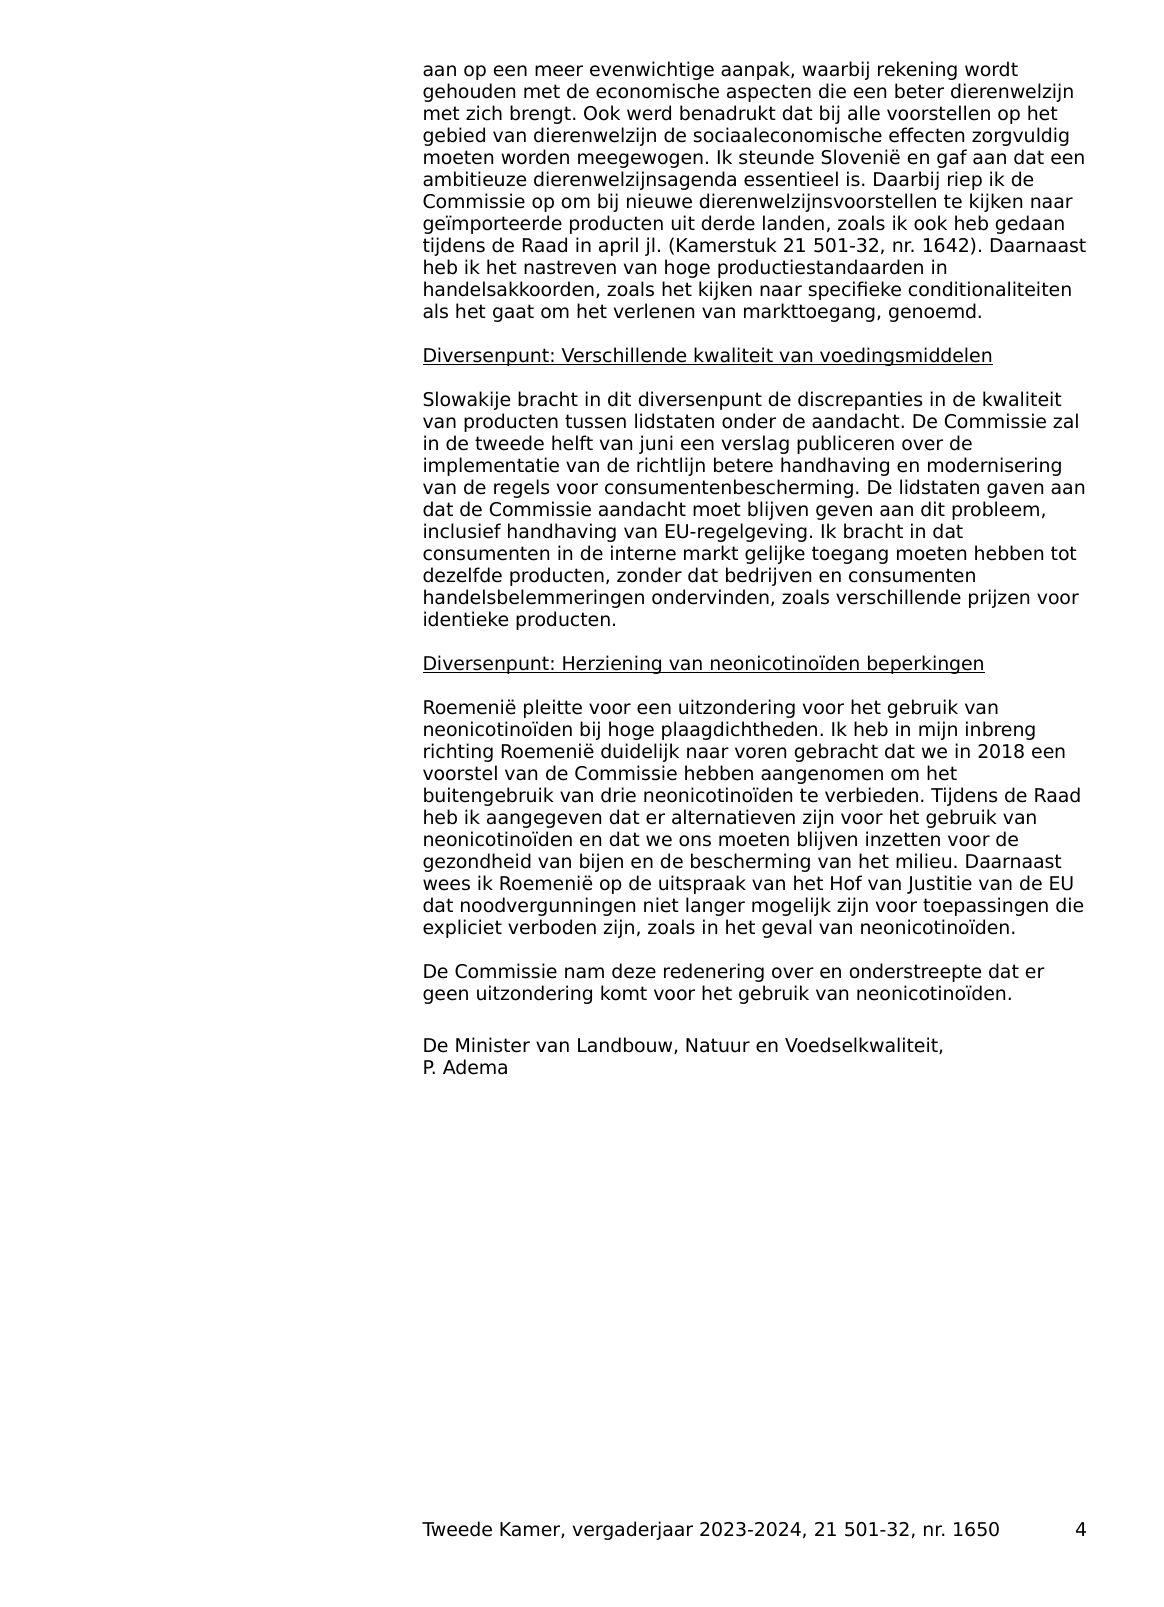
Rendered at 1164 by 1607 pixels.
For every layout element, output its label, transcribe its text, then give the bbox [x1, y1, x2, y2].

subtitle Diversenpunt: Verschillende kwaliteit van voedingsmiddelen [422, 345, 1087, 367]
text Roemenië pleitte voor een uitzondering voor het gebruik van neonicotinoïden bij hoge plaagdichtheden. Ik heb in mijn inbreng richting Roemenië duidelijk naar voren gebracht dat we in 2018 een voorstel van de Commissie hebben aangenomen om het buitengebruik van drie neonicotinoïden te verbieden. Tijdens de Raad heb ik aangegeven dat er alternatieven zijn voor het gebruik van neonicotinoïden en dat we ons moeten blijven inzetten voor de gezondheid van bijen en de bescherming van het milieu. Daarnaast wees ik Roemenië op de uitspraak van het Hof van Justitie van de EU dat noodvergunningen niet langer mogelijk zijn voor toepassingen die expliciet verboden zijn, zoals in het geval van neonicotinoïden. [422, 697, 1087, 939]
text De Minister van Landbouw, Natuur en Voedselkwaliteit, P. Adema [422, 1035, 1087, 1079]
subtitle Diversenpunt: Herziening van neonicotinoïden beperkingen [422, 653, 1087, 675]
text Slowakije bracht in dit diversenpunt de discrepanties in de kwaliteit van producten tussen lidstaten onder de aandacht. De Commissie zal in de tweede helft van juni een verslag publiceren over de implementatie van de richtlijn betere handhaving en modernisering van de regels voor consumentenbescherming. De lidstaten gaven aan dat de Commissie aandacht moet blijven geven aan dit probleem, inclusief handhaving van EU-regelgeving. Ik bracht in dat consumenten in de interne markt gelijke toegang moeten hebben tot dezelfde producten, zonder dat bedrijven en consumenten handelsbelemmeringen ondervinden, zoals verschillende prijzen voor identieke producten. [422, 389, 1087, 631]
text aan op een meer evenwichtige aanpak, waarbij rekening wordt gehouden met de economische aspecten die een beter dierenwelzijn met zich brengt. Ook werd benadrukt dat bij alle voorstellen op het gebied van dierenwelzijn de sociaaleconomische effecten zorgvuldig moeten worden meegewogen. Ik steunde Slovenië en gaf aan dat een ambitieuze dierenwelzijnsagenda essentieel is. Daarbij riep ik de Commissie op om bij nieuwe dierenwelzijnsvoorstellen te kijken naar geïmporteerde producten uit derde landen, zoals ik ook heb gedaan tijdens de Raad in april jl. (Kamerstuk 21 501-32, nr. 1642). Daarnaast heb ik het nastreven van hoge productiestandaarden in handelsakkoorden, zoals het kijken naar specifieke conditionaliteiten als het gaat om het verlenen van markttoegang, genoemd. [422, 59, 1087, 323]
text De Commissie nam deze redenering over en onderstreepte dat er geen uitzondering komt voor het gebruik van neonicotinoïden. [422, 961, 1087, 1005]
